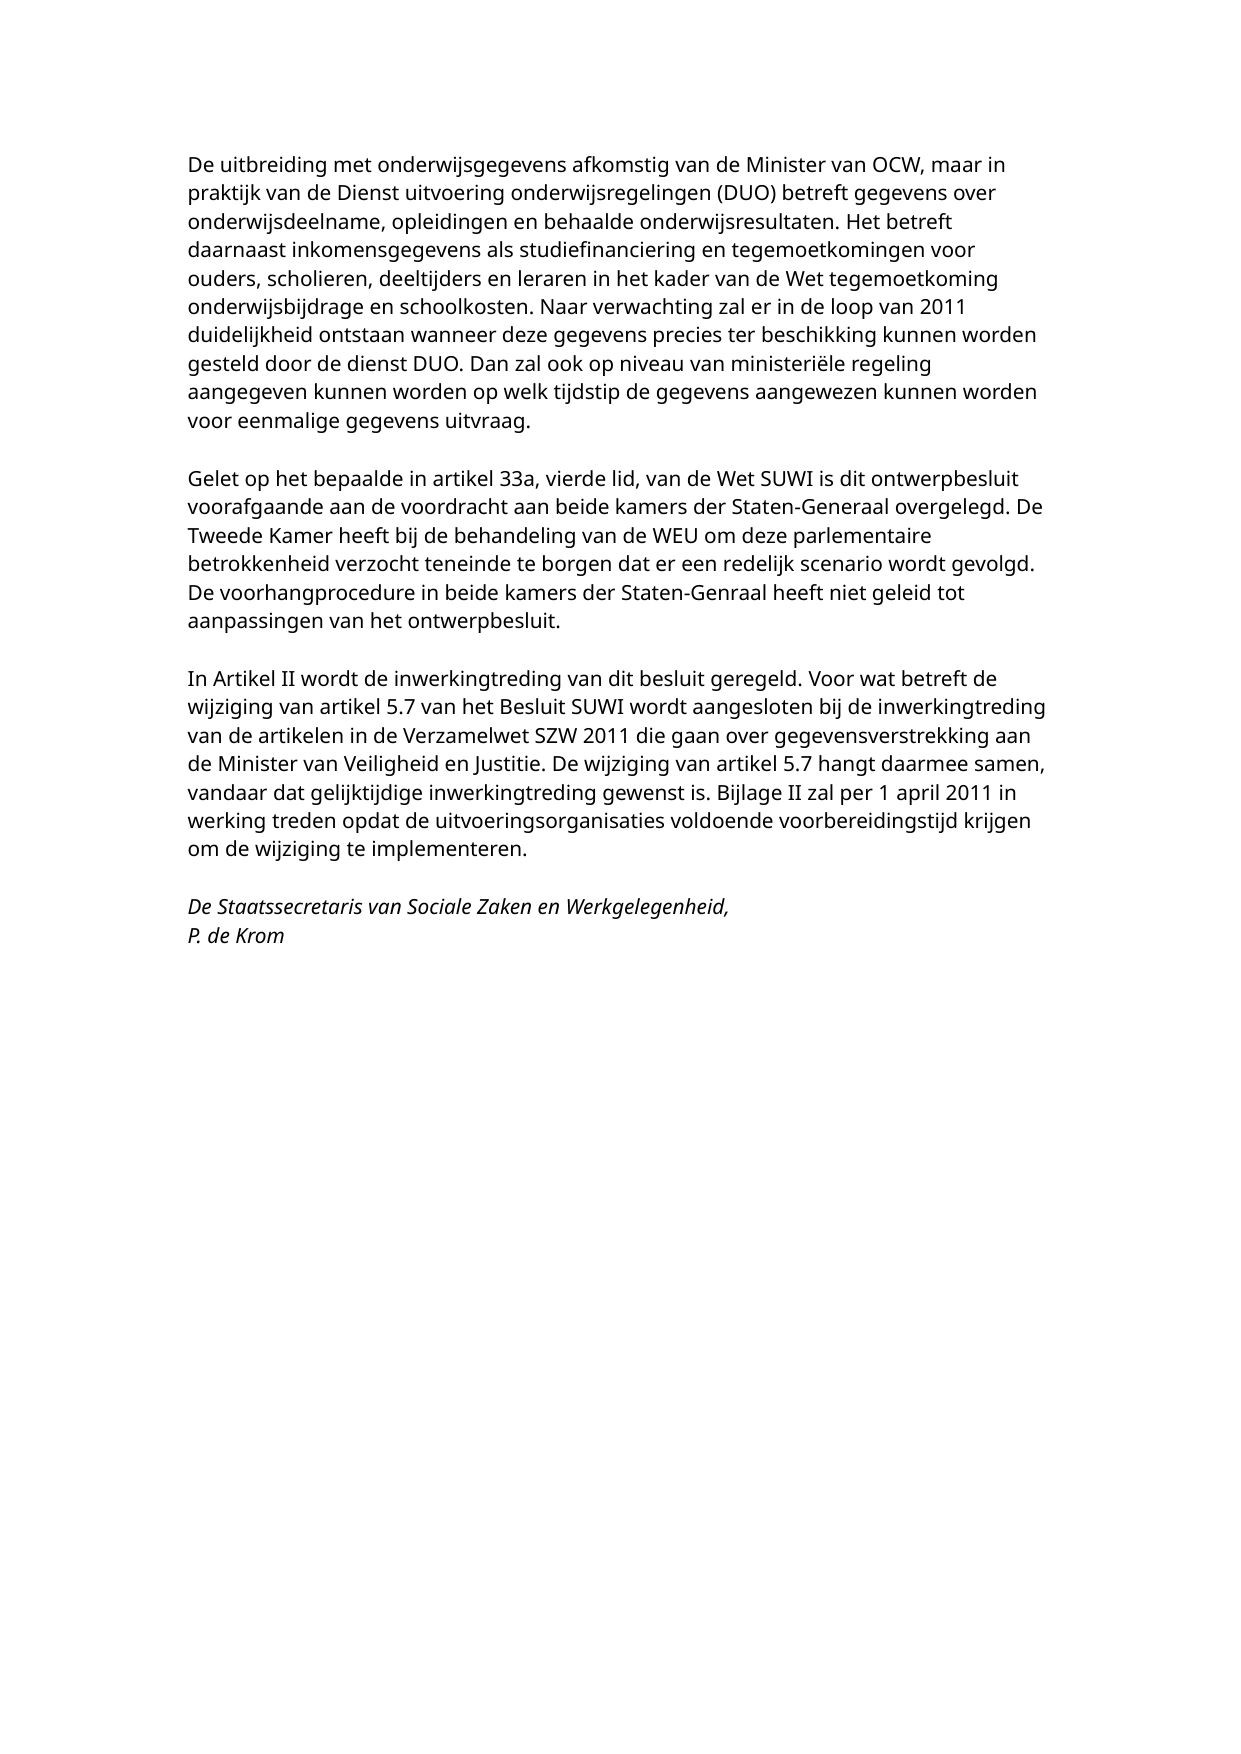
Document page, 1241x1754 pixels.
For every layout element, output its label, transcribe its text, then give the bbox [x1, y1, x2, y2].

text In Artikel II wordt de inwerkingtreding van dit besluit geregeld. Voor wat betreft de wijziging van artikel 5.7 van het Besluit SUWI wordt aangesloten bij de inwerkingtreding van de artikelen in de Verzamelwet SZW 2011 die gaan over gegevensverstrekking aan de Minister van Veiligheid en Justitie. De wijziging van artikel 5.7 hangt daarmee samen, vandaar dat gelijktijdige inwerkingtreding gewenst is. Bijlage II zal per 1 april 2011 in werking treden opdat de uitvoeringsorganisaties voldoende voorbereidingstijd krijgen om de wijziging te implementeren. [187, 664, 1053, 863]
text De uitbreiding met onderwijsgegevens afkomstig van de Minister van OCW, maar in praktijk van de Dienst uitvoering onderwijsregelingen (DUO) betreft gegevens over onderwijsdeelname, opleidingen en behaalde onderwijsresultaten. Het betreft daarnaast inkomensgegevens als studiefinanciering en tegemoetkomingen voor ouders, scholieren, deeltijders en leraren in het kader van de Wet tegemoetkoming onderwijsbijdrage en schoolkosten. Naar verwachting zal er in de loop van 2011 duidelijkheid ontstaan wanneer deze gegevens precies ter beschikking kunnen worden gesteld door de dienst DUO. Dan zal ook op niveau van ministeriële regeling aangegeven kunnen worden op welk tijdstip de gegevens aangewezen kunnen worden voor eenmalige gegevens uitvraag. [187, 150, 1053, 434]
text Gelet op het bepaalde in artikel 33a, vierde lid, van de Wet SUWI is dit ontwerpbesluit voorafgaande aan de voordracht aan beide kamers der Staten-Generaal overgelegd. De Tweede Kamer heeft bij de behandeling van de WEU om deze parlementaire betrokkenheid verzocht teneinde te borgen dat er een redelijk scenario wordt gevolgd. De voorhangprocedure in beide kamers der Staten-Genraal heeft niet geleid tot aanpassingen van het ontwerpbesluit. [187, 464, 1053, 634]
text De Staatssecretaris van Sociale Zaken en Werkgelegenheid, [187, 892, 1053, 921]
text P. de Krom [187, 921, 1053, 949]
